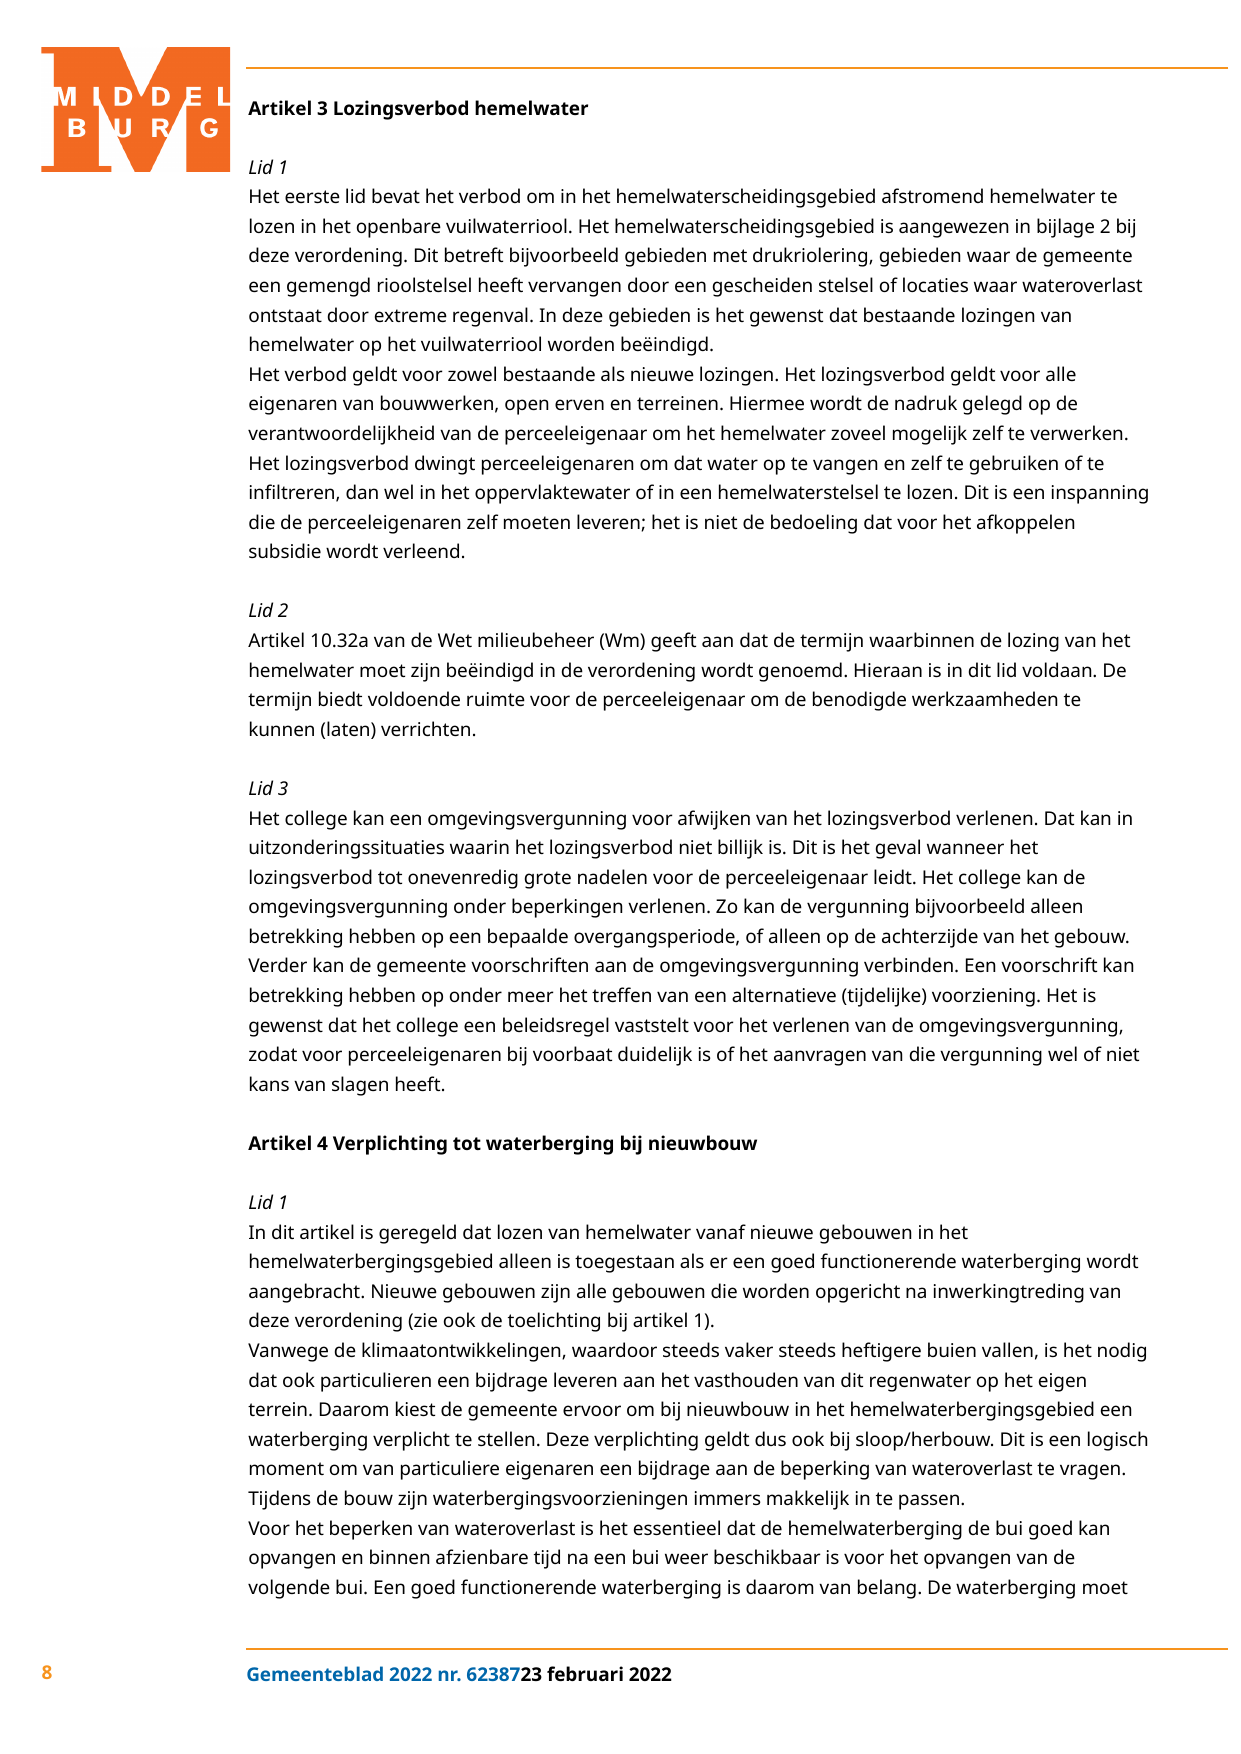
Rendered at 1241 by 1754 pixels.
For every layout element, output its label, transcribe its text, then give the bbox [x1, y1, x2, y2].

text In dit artikel is geregeld dat lozen van hemelwater vanaf nieuwe gebouwen in het hemelwaterbergingsgebied alleen is toegestaan als er een goed functionerende waterberging wordt aangebracht. Nieuwe gebouwen zijn alle gebouwen die worden opgericht na inwerkingtreding van deze verordening (zie ook de toelichting bij artikel 1). [248, 1219, 1152, 1333]
text Voor het beperken van wateroverlast is het essentieel dat de hemelwaterberging de bui goed kan opvangen en binnen afzienbare tijd na een bui weer beschikbaar is voor het opvangen van de volgende bui. Een goed functionerende waterberging is daarom van belang. De waterberging moet [248, 1515, 1152, 1600]
text Vanwege de klimaatontwikkelingen, waardoor steeds vaker steeds heftigere buien vallen, is het nodig dat ook particulieren een bijdrage leveren aan het vasthouden van dit regenwater op het eigen terrein. Daarom kiest de gemeente ervoor om bij nieuwbouw in het hemelwaterbergingsgebied een waterberging verplicht te stellen. Deze verplichting geldt dus ook bij sloop/herbouw. Dit is een logisch moment om van particuliere eigenaren een bijdrage aan de beperking van wateroverlast te vragen. Tijdens de bouw zijn waterbergingsvoorzieningen immers makkelijk in te passen. [248, 1337, 1152, 1511]
text Het college kan een omgevingsvergunning voor afwijken van het lozingsverbod verlenen. Dat kan in uitzonderingssituaties waarin het lozingsverbod niet billijk is. Dit is het geval wanneer het lozingsverbod tot onevenredig grote nadelen voor de perceeleigenaar leidt. Het college kan de omgevingsvergunning onder beperkingen verlenen. Zo kan de vergunning bijvoorbeeld alleen betrekking hebben op een bepaalde overgangsperiode, of alleen op de achterzijde van het gebouw. Verder kan de gemeente voorschriften aan de omgevingsvergunning verbinden. Een voorschrift kan betrekking hebben op onder meer het treffen van een alternatieve (tijdelijke) voorziening. Het is gewenst dat het college een beleidsregel vaststelt voor het verlenen van de omgevingsvergunning, zodat voor perceeleigenaren bij voorbaat duidelijk is of het aanvragen van die vergunning wel of niet kans van slagen heeft. [248, 805, 1152, 1097]
text Het eerste lid bevat het verbod om in het hemelwaterscheidingsgebied afstromend hemelwater te lozen in het openbare vuilwaterriool. Het hemelwaterscheidingsgebied is aangewezen in bijlage 2 bij deze verordening. Dit betreft bijvoorbeeld gebieden met drukriolering, gebieden waar de gemeente een gemengd rioolstelsel heeft vervangen door een gescheiden stelsel of locaties waar wateroverlast ontstaat door extreme regenval. In deze gebieden is het gewenst dat bestaande lozingen van hemelwater op het vuilwaterriool worden beëindigd. [248, 183, 1152, 357]
text Lid 2 [248, 598, 1152, 623]
text Artikel 10.32a van de Wet milieubeheer (Wm) geeft aan dat de termijn waarbinnen de lozing van het hemelwater moet zijn beëindigd in de verordening wordt genoemd. Hieraan is in dit lid voldaan. De termijn biedt voldoende ruimte voor de perceeleigenaar om de benodigde werkzaamheden te kunnen (laten) verrichten. [248, 627, 1152, 742]
text Lid 3 [248, 775, 1152, 801]
text Lid 1 [248, 154, 1152, 180]
text Artikel 4 Verplichting tot waterberging bij nieuwbouw [248, 1130, 1152, 1156]
text Lid 1 [248, 1189, 1152, 1215]
text Artikel 3 Lozingsverbod hemelwater [248, 95, 1152, 121]
picture [41, 47, 231, 172]
text Het verbod geldt voor zowel bestaande als nieuwe lozingen. Het lozingsverbod geldt voor alle eigenaren van bouwwerken, open erven en terreinen. Hiermee wordt de nadruk gelegd op de verantwoordelijkheid van de perceeleigenaar om het hemelwater zoveel mogelijk zelf te verwerken. Het lozingsverbod dwingt perceeleigenaren om dat water op te vangen en zelf te gebruiken of te infiltreren, dan wel in het oppervlaktewater of in een hemelwaterstelsel te lozen. Dit is een inspanning die de perceeleigenaren zelf moeten leveren; het is niet de bedoeling dat voor het afkoppelen subsidie wordt verleend. [248, 361, 1152, 564]
